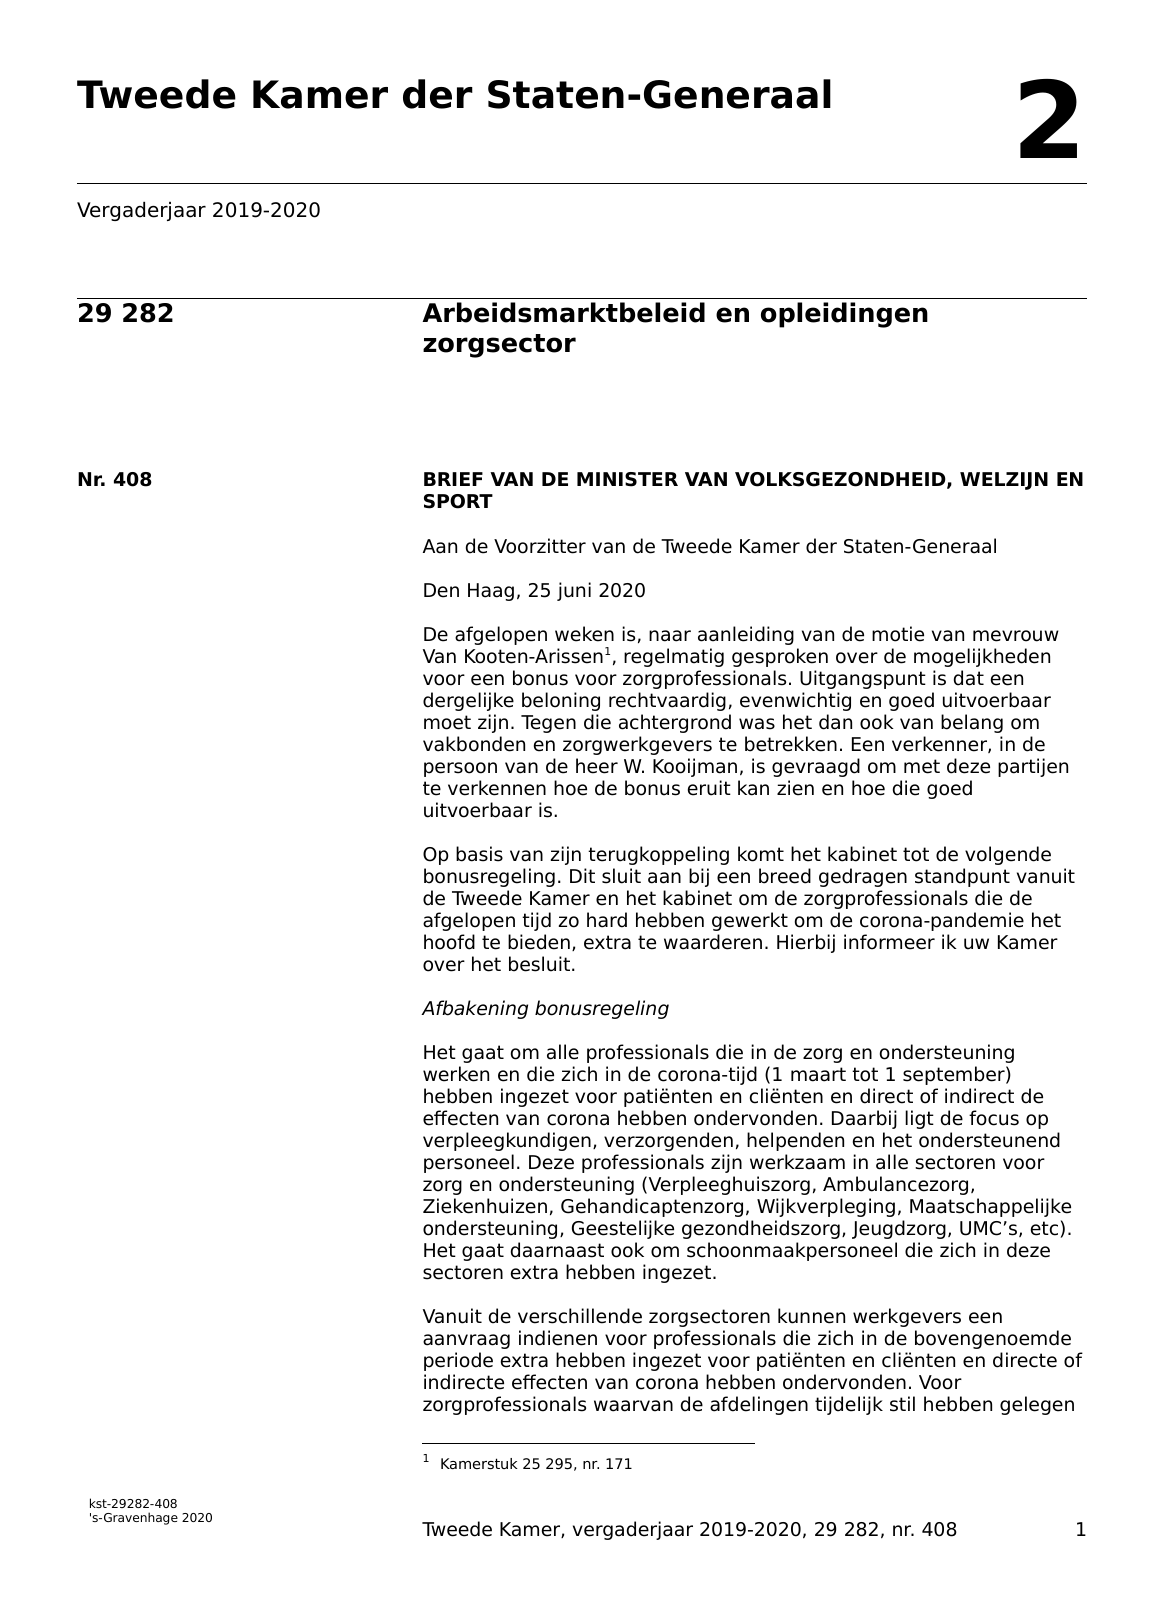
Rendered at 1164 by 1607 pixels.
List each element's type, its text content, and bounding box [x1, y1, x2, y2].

text Het gaat om alle professionals die in de zorg en ondersteuning werken en die zich in de corona-tijd (1 maart tot 1 september) hebben ingezet voor patiënten en cliënten en direct of indirect de effecten van corona hebben ondervonden. Daarbij ligt de focus op verpleegkundigen, verzorgenden, helpenden en het ondersteunend personeel. Deze professionals zijn werkzaam in alle sectoren voor zorg en ondersteuning (Verpleeghuiszorg, Ambulancezorg, Ziekenhuizen, Gehandicaptenzorg, Wijkverpleging, Maatschappelijke ondersteuning, Geestelijke gezondheidszorg, Jeugdzorg, UMC’s, etc). Het gaat daarnaast ook om schoonmaakpersoneel die zich in deze sectoren extra hebben ingezet. [422, 1042, 1087, 1284]
text Vanuit de verschillende zorgsectoren kunnen werkgevers een aanvraag indienen voor professionals die zich in de bovengenoemde periode extra hebben ingezet voor patiënten en cliënten en directe of indirecte effecten van corona hebben ondervonden. Voor zorgprofessionals waarvan de afdelingen tijdelijk stil hebben gelegen [422, 1306, 1087, 1416]
text 's-Gravenhage 2020 [88, 1511, 323, 1525]
subtitle Nr. 408 BRIEF VAN DE MINISTER VAN VOLKSGEZONDHEID, WELZIJN EN SPORT [77, 469, 1087, 513]
subtitle 29 282 Arbeidsmarktbeleid en opleidingen zorgsector [77, 299, 1087, 358]
text Den Haag, 25 juni 2020 [422, 580, 1087, 602]
text De afgelopen weken is, naar aanleiding van de motie van mevrouw Van Kooten-Arissen, regelmatig gesproken over de mogelijkheden voor een bonus voor zorgprofessionals. Uitgangspunt is dat een dergelijke beloning rechtvaardig, evenwichtig en goed uitvoerbaar moet zijn. Tegen die achtergrond was het dan ook van belang om vakbonden en zorgwerkgevers te betrekken. Een verkenner, in de persoon van de heer W. Kooijman, is gevraagd om met deze partijen te verkennen hoe de bonus eruit kan zien en hoe die goed uitvoerbaar is. [422, 624, 1087, 822]
table_header 2 [886, 59, 1087, 183]
text Kamerstuk 25 295, nr. 171 [422, 1452, 1087, 1474]
text Aan de Voorzitter van de Tweede Kamer der Staten-Generaal [422, 536, 1087, 557]
table_cell Vergaderjaar 2019-2020 [77, 184, 1087, 298]
table_header Tweede Kamer der Staten-Generaal [77, 59, 886, 183]
text kst-29282-408 [88, 1497, 323, 1511]
subtitle Afbakening bonusregeling [422, 998, 1087, 1020]
text Op basis van zijn terugkoppeling komt het kabinet tot de volgende bonusregeling. Dit sluit aan bij een breed gedragen standpunt vanuit de Tweede Kamer en het kabinet om de zorgprofessionals die de afgelopen tijd zo hard hebben gewerkt om de corona-pandemie het hoofd te bieden, extra te waarderen. Hierbij informeer ik uw Kamer over het besluit. [422, 844, 1087, 976]
